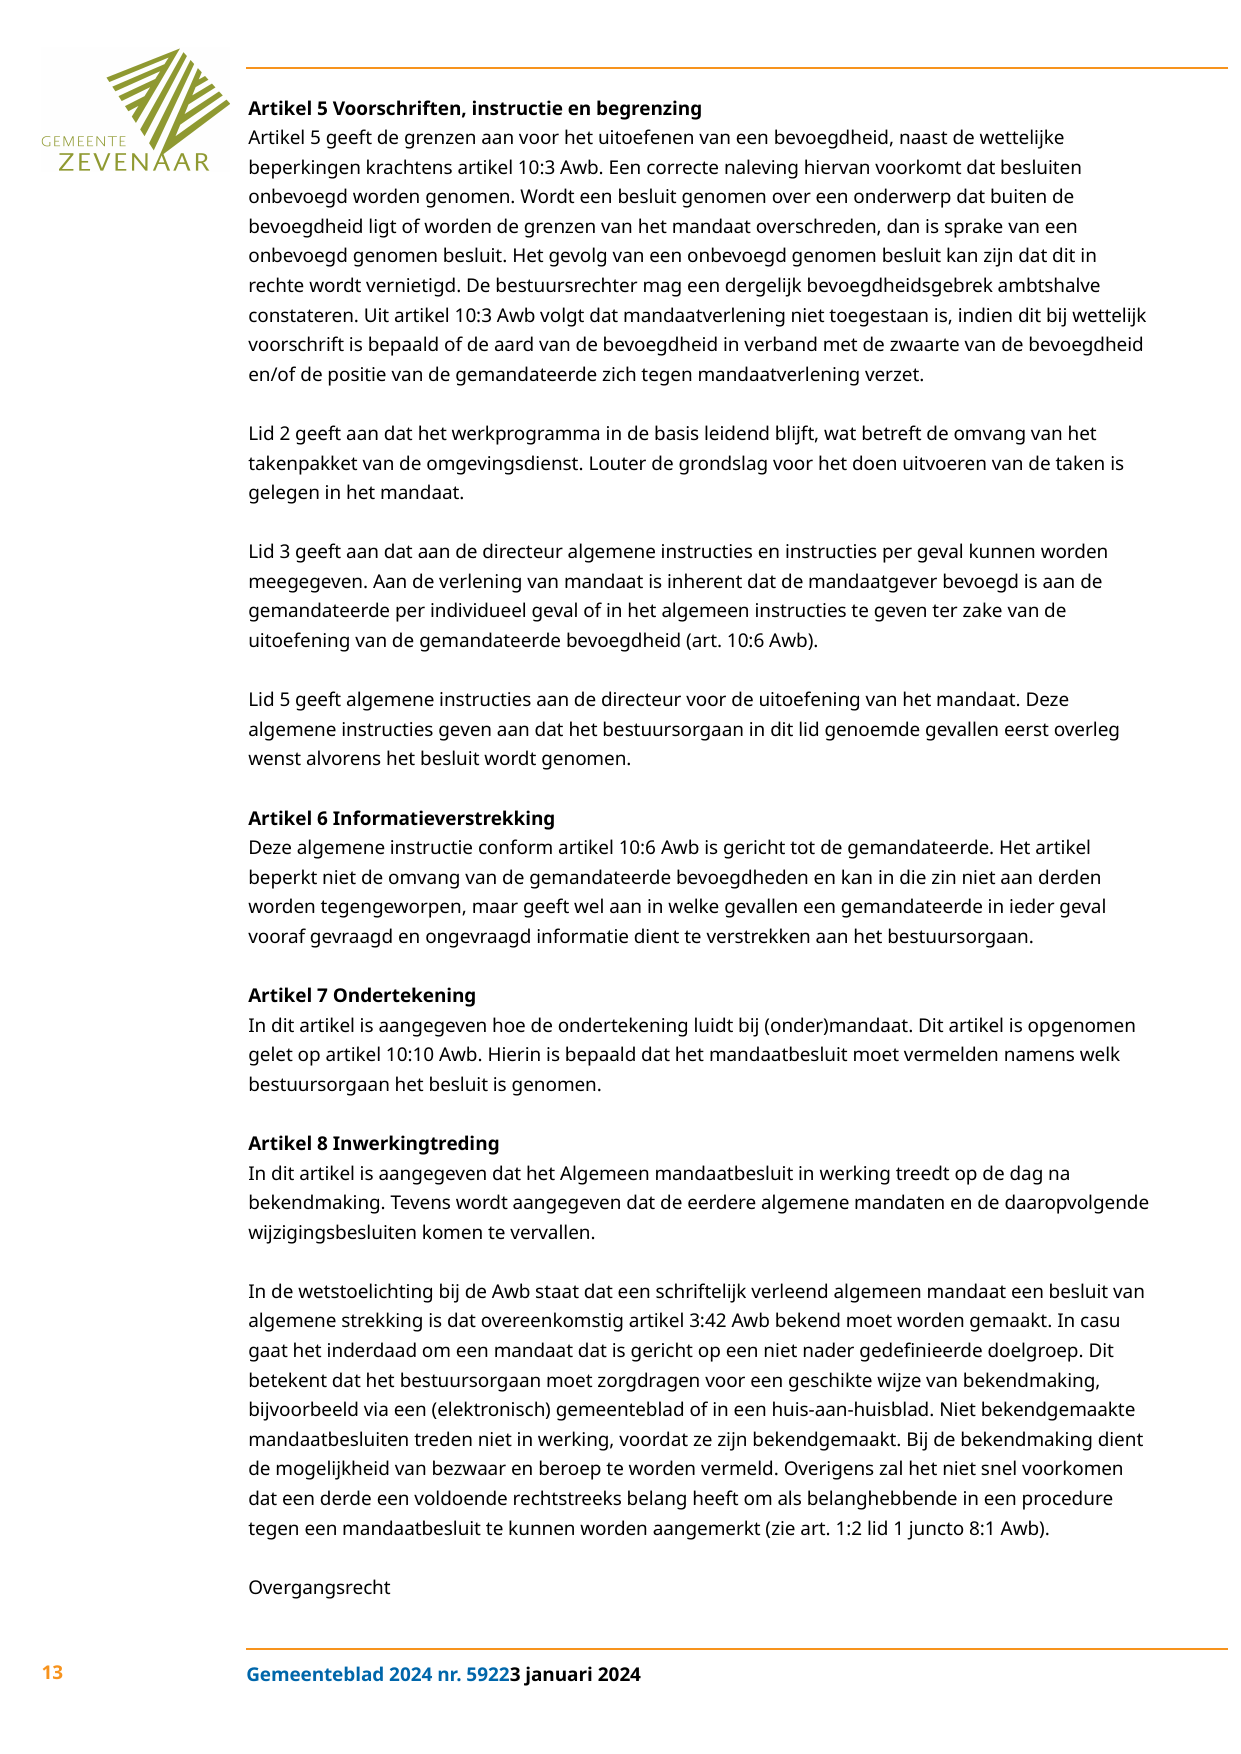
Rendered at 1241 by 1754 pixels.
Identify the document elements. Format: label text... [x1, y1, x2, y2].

picture [41, 47, 231, 172]
text Artikel 7 Ondertekening [248, 982, 1152, 1008]
text Lid 5 geeft algemene instructies aan de directeur voor de uitoefening van het mandaat. Deze algemene instructies geven aan dat het bestuursorgaan in dit lid genoemde gevallen eerst overleg wenst alvorens het besluit wordt genomen. [248, 686, 1152, 771]
text Artikel 5 Voorschriften, instructie en begrenzing [248, 95, 1152, 121]
text Artikel 8 Inwerkingtreding [248, 1130, 1152, 1156]
text In dit artikel is aangegeven dat het Algemeen mandaatbesluit in werking treedt op de dag na bekendmaking. Tevens wordt aangegeven dat de eerdere algemene mandaten en de daaropvolgende wijzigingsbesluiten komen te vervallen. [248, 1160, 1152, 1245]
text Lid 3 geeft aan dat aan de directeur algemene instructies en instructies per geval kunnen worden meegegeven. Aan de verlening van mandaat is inherent dat de mandaatgever bevoegd is aan de gemandateerde per individueel geval of in het algemeen instructies te geven ter zake van de uitoefening van de gemandateerde bevoegdheid (art. 10:6 Awb). [248, 538, 1152, 653]
text Overgangsrecht [248, 1574, 1152, 1600]
text In de wetstoelichting bij de Awb staat dat een schriftelijk verleend algemeen mandaat een besluit van algemene strekking is dat overeenkomstig artikel 3:42 Awb bekend moet worden gemaakt. In casu gaat het inderdaad om een mandaat dat is gericht op een niet nader gedefinieerde doelgroep. Dit betekent dat het bestuursorgaan moet zorgdragen voor een geschikte wijze van bekendmaking, bijvoorbeeld via een (elektronisch) gemeenteblad of in een huis-aan-huisblad. Niet bekendgemaakte mandaatbesluiten treden niet in werking, voordat ze zijn bekendgemaakt. Bij de bekendmaking dient de mogelijkheid van bezwaar en beroep te worden vermeld. Overigens zal het niet snel voorkomen dat een derde een voldoende rechtstreeks belang heeft om als belanghebbende in een procedure tegen een mandaatbesluit te kunnen worden aangemerkt (zie art. 1:2 lid 1 juncto 8:1 Awb). [248, 1278, 1152, 1541]
text Artikel 5 geeft de grenzen aan voor het uitoefenen van een bevoegdheid, naast de wettelijke beperkingen krachtens artikel 10:3 Awb. Een correcte naleving hiervan voorkomt dat besluiten onbevoegd worden genomen. Wordt een besluit genomen over een onderwerp dat buiten de bevoegdheid ligt of worden de grenzen van het mandaat overschreden, dan is sprake van een onbevoegd genomen besluit. Het gevolg van een onbevoegd genomen besluit kan zijn dat dit in rechte wordt vernietigd. De bestuursrechter mag een dergelijk bevoegdheidsgebrek ambtshalve constateren. Uit artikel 10:3 Awb volgt dat mandaatverlening niet toegestaan is, indien dit bij wettelijk voorschrift is bepaald of de aard van de bevoegdheid in verband met de zwaarte van de bevoegdheid en/of de positie van de gemandateerde zich tegen mandaatverlening verzet. [248, 124, 1152, 387]
text Deze algemene instructie conform artikel 10:6 Awb is gericht tot de gemandateerde. Het artikel beperkt niet de omvang van de gemandateerde bevoegdheden en kan in die zin niet aan derden worden tegengeworpen, maar geeft wel aan in welke gevallen een gemandateerde in ieder geval vooraf gevraagd en ongevraagd informatie dient te verstrekken aan het bestuursorgaan. [248, 834, 1152, 949]
text Artikel 6 Informatieverstrekking [248, 805, 1152, 831]
text In dit artikel is aangegeven hoe de ondertekening luidt bij (onder)mandaat. Dit artikel is opgenomen gelet op artikel 10:10 Awb. Hierin is bepaald dat het mandaatbesluit moet vermelden namens welk bestuursorgaan het besluit is genomen. [248, 1012, 1152, 1097]
text Lid 2 geeft aan dat het werkprogramma in de basis leidend blijft, wat betreft de omvang van het takenpakket van de omgevingsdienst. Louter de grondslag voor het doen uitvoeren van de taken is gelegen in het mandaat. [248, 420, 1152, 505]
